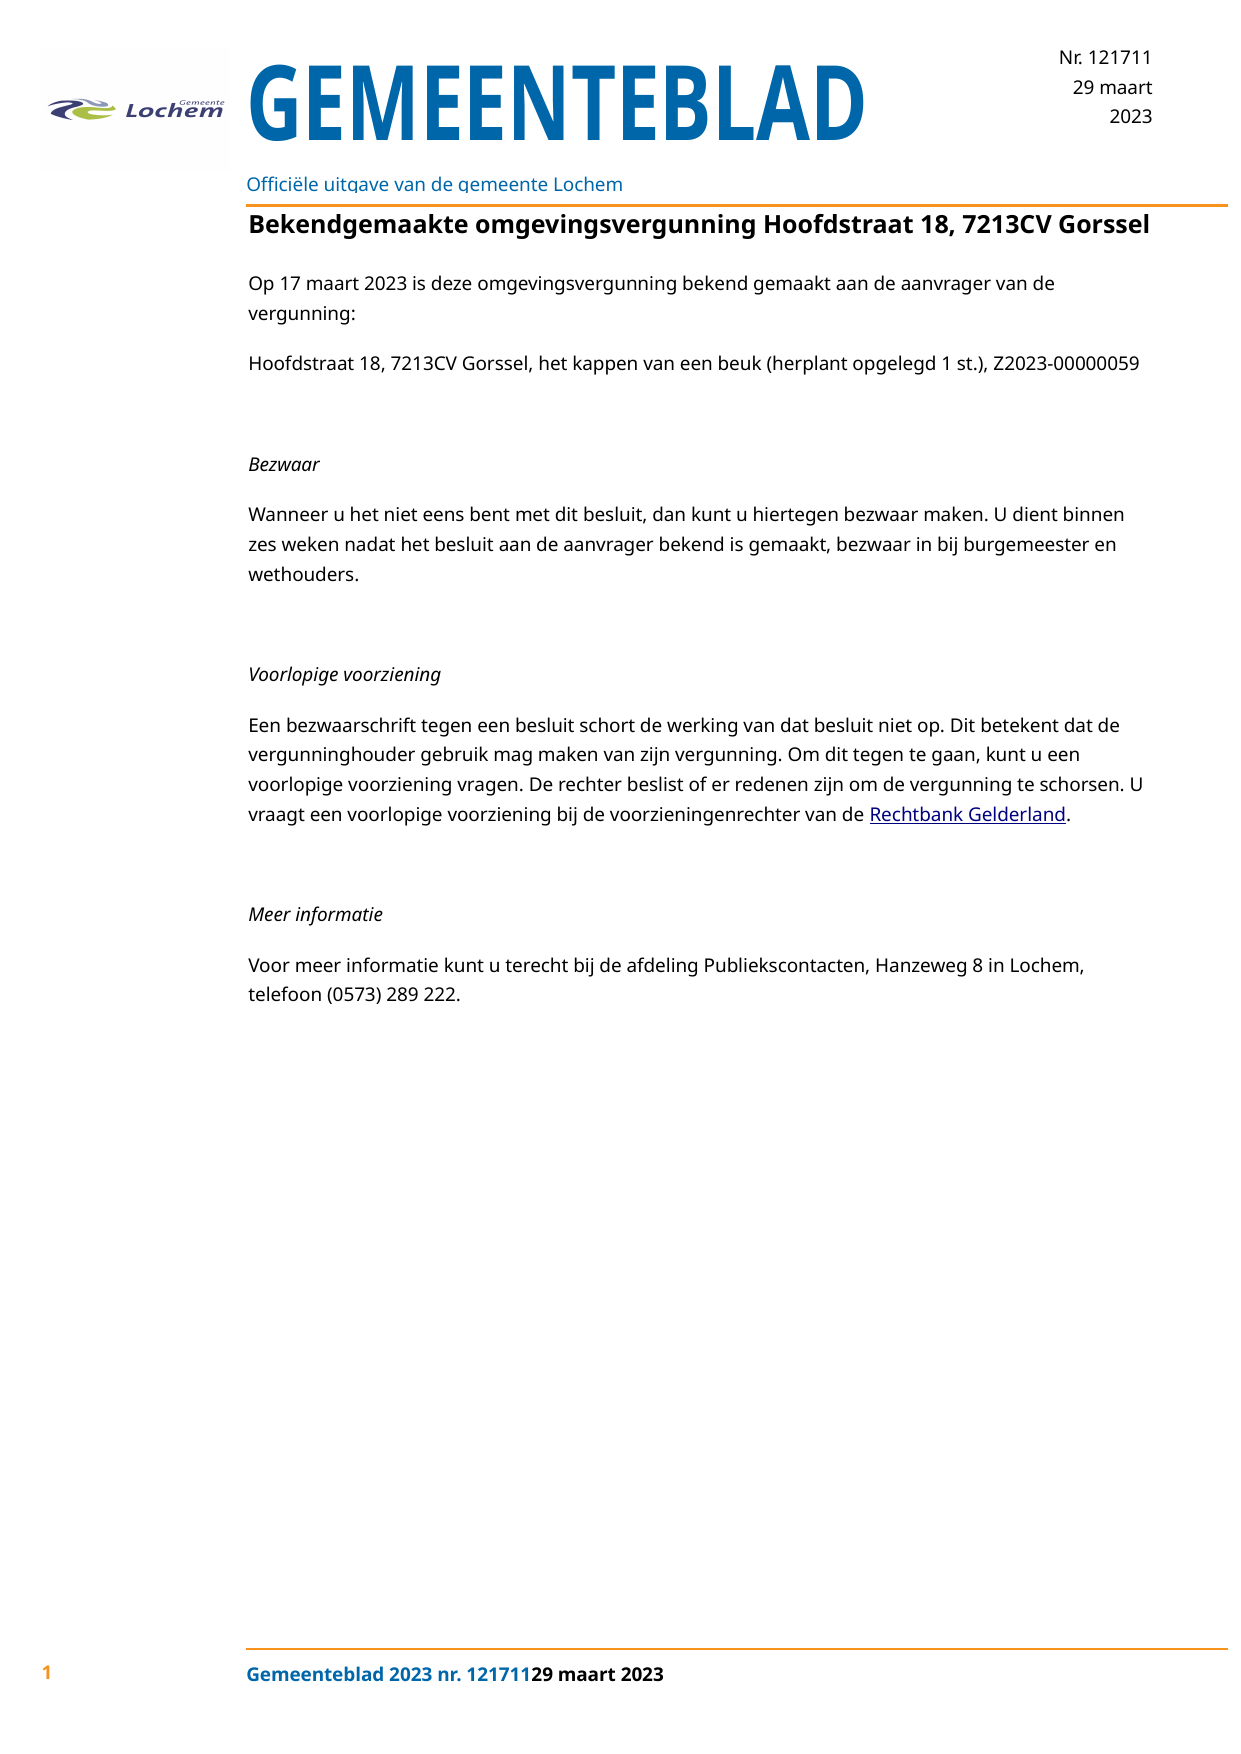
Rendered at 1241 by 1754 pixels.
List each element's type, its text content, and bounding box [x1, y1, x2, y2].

text Bekendgemaakte omgevingsvergunning Hoofdstraat 18, 7213CV Gorssel [248, 207, 1152, 241]
text Meer informatie [248, 902, 1152, 927]
text Wanneer u het niet eens bent met dit besluit, dan kunt u hiertegen bezwaar maken. U dient binnen zes weken nadat het besluit aan de aanvrager bekend is gemaakt, bezwaar in bij burgemeester en wethouders. [248, 502, 1152, 586]
text Voor meer informatie kunt u terecht bij de afdeling Publiekscontacten, Hanzeweg 8 in Lochem, telefoon (0573) 289 222. [248, 952, 1152, 1007]
text Bezwaar [248, 451, 1152, 477]
text Voorlopige voorziening [248, 662, 1152, 687]
text Op 17 maart 2023 is deze omgevingsvergunning bekend gemaakt aan de aanvrager van de vergunning: [248, 270, 1152, 326]
picture [41, 47, 231, 172]
text Een bezwaarschrift tegen een besluit schort de werking van dat besluit niet op. Dit betekent dat de vergunninghouder gebruik mag maken van zijn vergunning. Om dit tegen te gaan, kunt u een voorlopige voorziening vragen. De rechter beslist of er redenen zijn om de vergunning te schorsen. U vraagt een voorlopige voorziening bij de voorzieningenrechter van de Rechtbank Gelderland. [248, 712, 1152, 826]
text Hoofdstraat 18, 7213CV Gorssel, het kappen van een beuk (herplant opgelegd 1 st.), Z2023-00000059 [248, 350, 1152, 376]
